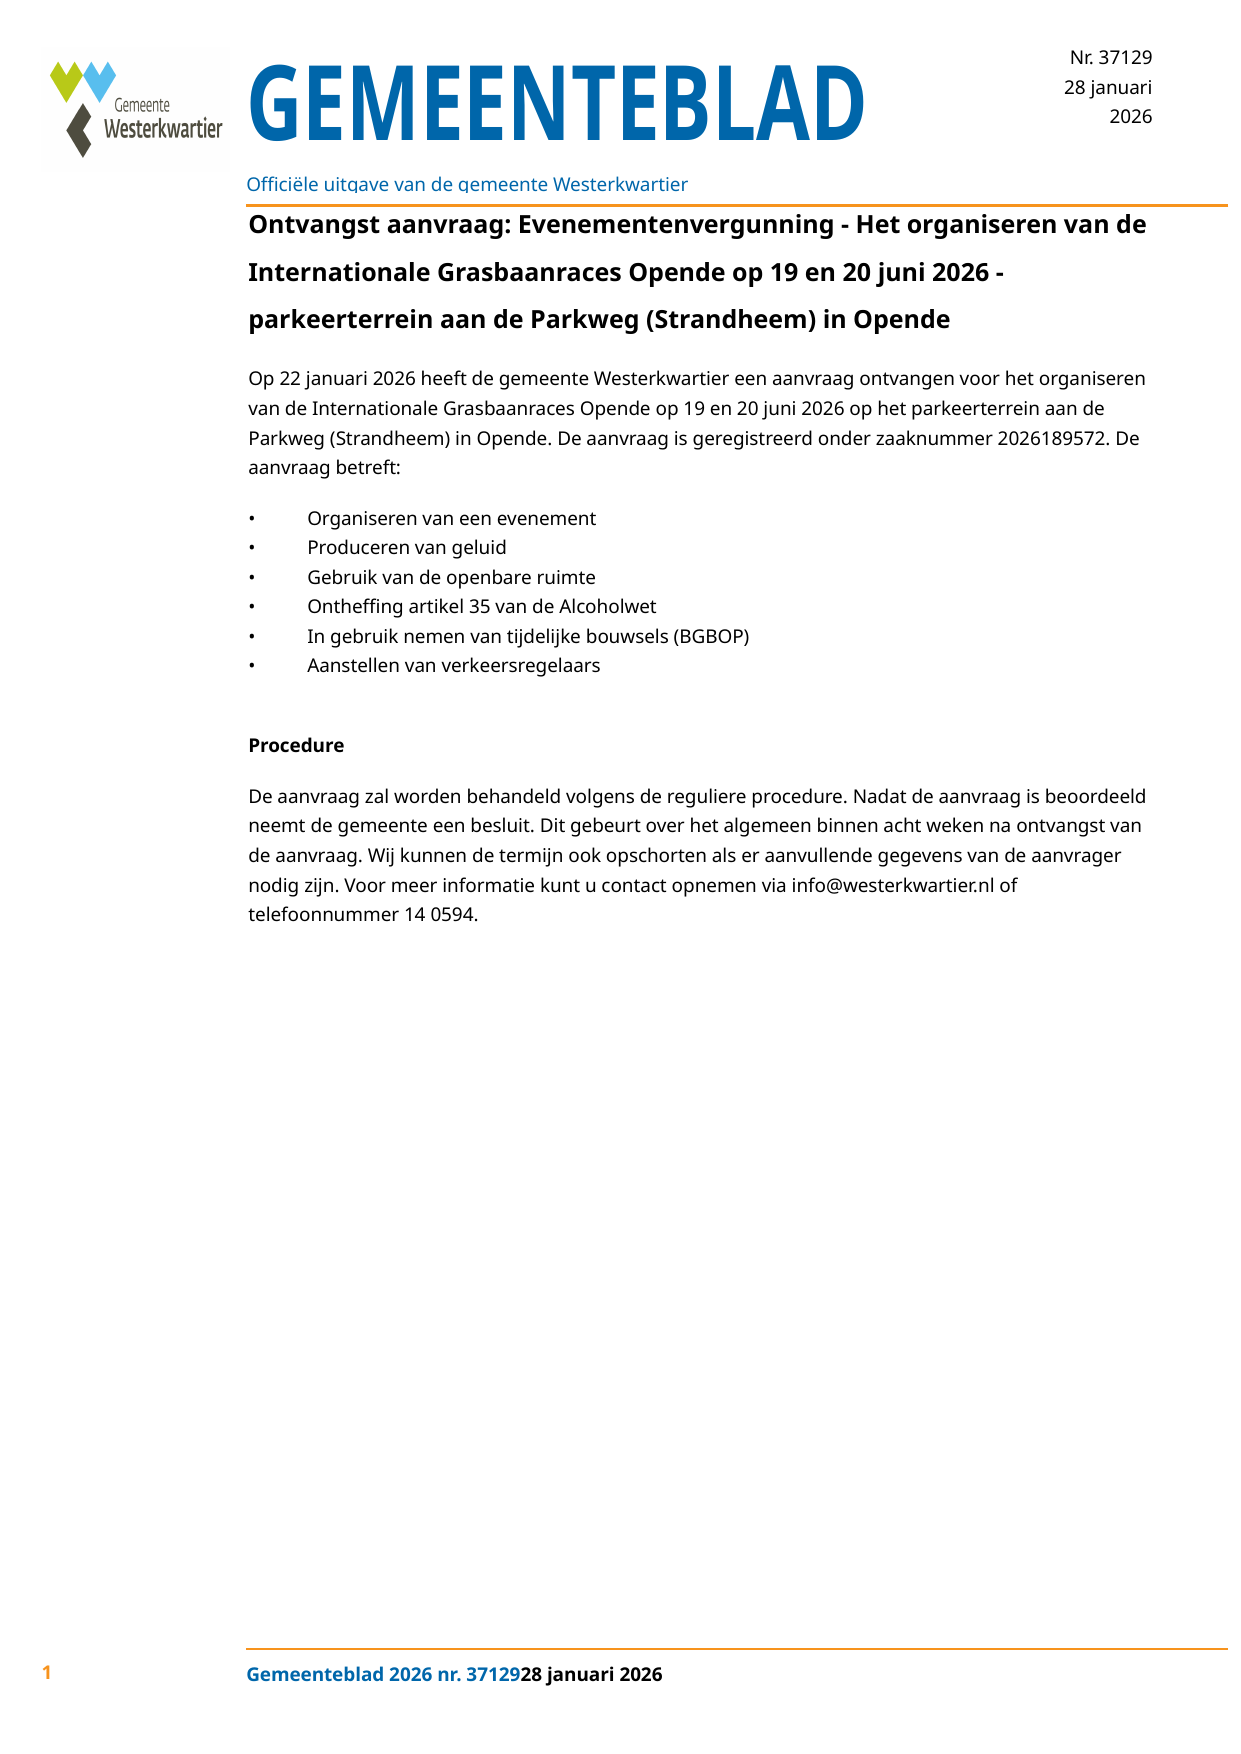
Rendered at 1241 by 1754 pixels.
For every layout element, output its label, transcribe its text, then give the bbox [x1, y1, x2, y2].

list Produceren van geluid [248, 534, 1152, 560]
list Aanstellen van verkeersregelaars [248, 653, 1152, 678]
text De aanvraag zal worden behandeld volgens de reguliere procedure. Nadat de aanvraag is beoordeeld neemt de gemeente een besluit. Dit gebeurt over het algemeen binnen acht weken na ontvangst van de aanvraag. Wij kunnen de termijn ook opschorten als er aanvullende gegevens van de aanvrager nodig zijn. Voor meer informatie kunt u contact opnemen via info@westerkwartier.nl of telefoonnummer 14 0594. [248, 783, 1152, 927]
text Procedure [248, 733, 1152, 758]
text Ontvangst aanvraag: Evenementenvergunning - Het organiseren van de Internationale Grasbaanraces Opende op 19 en 20 juni 2026 - parkeerterrein aan de Parkweg (Strandheem) in Opende [248, 207, 1152, 336]
list In gebruik nemen van tijdelijke bouwsels (BGBOP) [248, 623, 1152, 649]
text Op 22 januari 2026 heeft de gemeente Westerkwartier een aanvraag ontvangen voor het organiseren van de Internationale Grasbaanraces Opende op 19 en 20 juni 2026 op het parkeerterrein aan de Parkweg (Strandheem) in Opende. De aanvraag is geregistreerd onder zaaknummer 2026189572. De aanvraag betreft: [248, 366, 1152, 480]
list Gebruik van de openbare ruimte [248, 564, 1152, 589]
list Organiseren van een evenement [248, 505, 1152, 530]
picture [41, 47, 231, 172]
list Ontheffing artikel 35 van de Alcoholwet [248, 593, 1152, 619]
